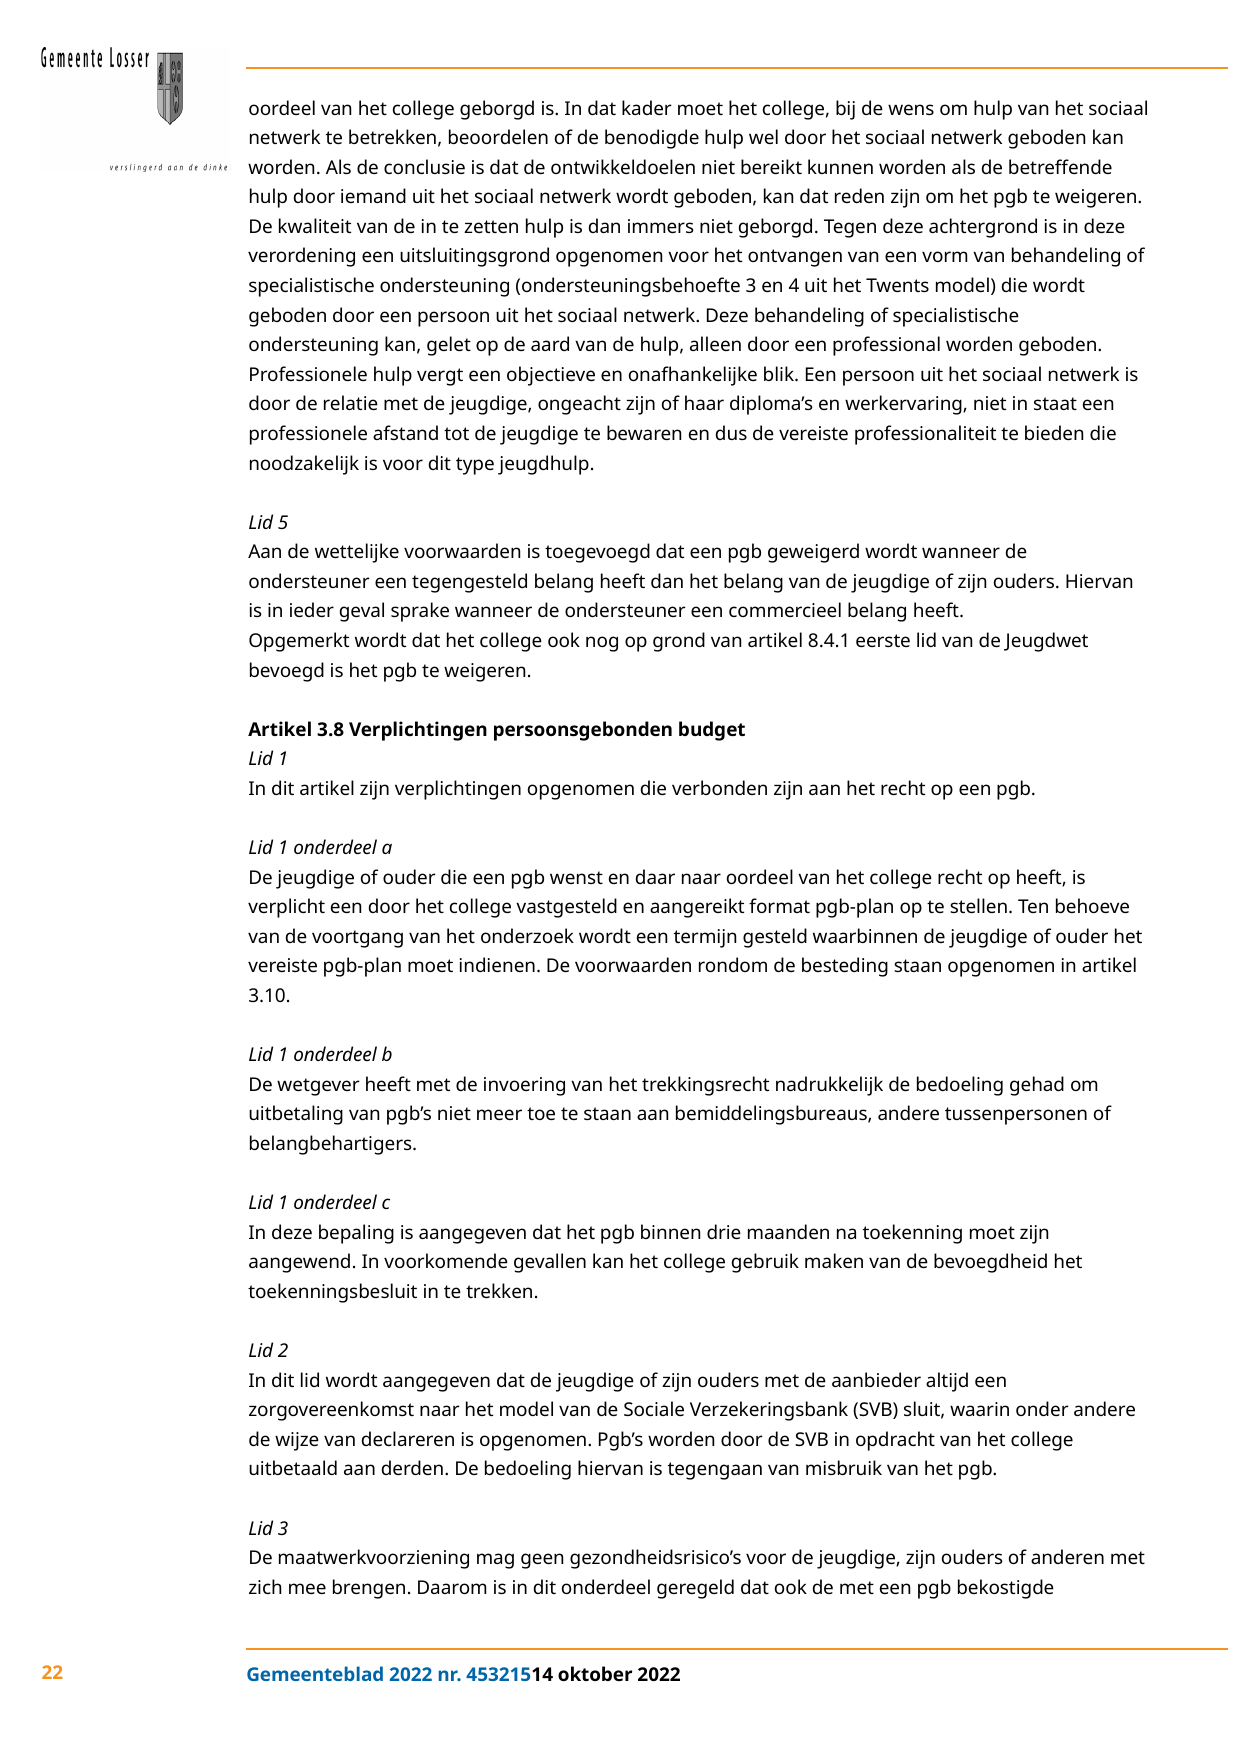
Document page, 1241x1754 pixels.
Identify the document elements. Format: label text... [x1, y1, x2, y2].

text Lid 2 [248, 1337, 1152, 1363]
text Lid 1 onderdeel c [248, 1189, 1152, 1215]
text De jeugdige of ouder die een pgb wenst en daar naar oordeel van het college recht op heeft, is verplicht een door het college vastgesteld en aangereikt format pgb-plan op te stellen. Ten behoeve van de voortgang van het onderzoek wordt een termijn gesteld waarbinnen de jeugdige of ouder het vereiste pgb-plan moet indienen. De voorwaarden rondom de besteding staan opgenomen in artikel 3.10. [248, 864, 1152, 1008]
text Artikel 3.8 Verplichtingen persoonsgebonden budget [248, 716, 1152, 742]
text Lid 1 onderdeel b [248, 1041, 1152, 1067]
text De maatwerkvoorziening mag geen gezondheidsrisico’s voor de jeugdige, zijn ouders of anderen met zich mee brengen. Daarom is in dit onderdeel geregeld dat ook de met een pgb bekostigde [248, 1544, 1152, 1600]
text oordeel van het college geborgd is. In dat kader moet het college, bij de wens om hulp van het sociaal netwerk te betrekken, beoordelen of de benodigde hulp wel door het sociaal netwerk geboden kan worden. Als de conclusie is dat de ontwikkeldoelen niet bereikt kunnen worden als de betreffende hulp door iemand uit het sociaal netwerk wordt geboden, kan dat reden zijn om het pgb te weigeren. De kwaliteit van de in te zetten hulp is dan immers niet geborgd. Tegen deze achtergrond is in deze verordening een uitsluitingsgrond opgenomen voor het ontvangen van een vorm van behandeling of specialistische ondersteuning (ondersteuningsbehoefte 3 en 4 uit het Twents model) die wordt geboden door een persoon uit het sociaal netwerk. Deze behandeling of specialistische ondersteuning kan, gelet op de aard van de hulp, alleen door een professional worden geboden. Professionele hulp vergt een objectieve en onafhankelijke blik. Een persoon uit het sociaal netwerk is door de relatie met de jeugdige, ongeacht zijn of haar diploma’s en werkervaring, niet in staat een professionele afstand tot de jeugdige te bewaren en dus de vereiste professionaliteit te bieden die noodzakelijk is voor dit type jeugdhulp. [248, 95, 1152, 476]
text Lid 3 [248, 1515, 1152, 1541]
text In deze bepaling is aangegeven dat het pgb binnen drie maanden na toekenning moet zijn aangewend. In voorkomende gevallen kan het college gebruik maken van de bevoegdheid het toekenningsbesluit in te trekken. [248, 1219, 1152, 1304]
text Lid 1 onderdeel a [248, 834, 1152, 860]
picture [41, 47, 231, 172]
text Aan de wettelijke voorwaarden is toegevoegd dat een pgb geweigerd wordt wanneer de ondersteuner een tegengesteld belang heeft dan het belang van de jeugdige of zijn ouders. Hiervan is in ieder geval sprake wanneer de ondersteuner een commercieel belang heeft. [248, 538, 1152, 623]
text In dit lid wordt aangegeven dat de jeugdige of zijn ouders met de aanbieder altijd een zorgovereenkomst naar het model van de Sociale Verzekeringsbank (SVB) sluit, waarin onder andere de wijze van declareren is opgenomen. Pgb’s worden door de SVB in opdracht van het college uitbetaald aan derden. De bedoeling hiervan is tegengaan van misbruik van het pgb. [248, 1367, 1152, 1481]
text In dit artikel zijn verplichtingen opgenomen die verbonden zijn aan het recht op een pgb. [248, 775, 1152, 801]
text Opgemerkt wordt dat het college ook nog op grond van artikel 8.4.1 eerste lid van de Jeugdwet bevoegd is het pgb te weigeren. [248, 627, 1152, 683]
text Lid 5 [248, 509, 1152, 535]
text Lid 1 [248, 746, 1152, 771]
text De wetgever heeft met de invoering van het trekkingsrecht nadrukkelijk de bedoeling gehad om uitbetaling van pgb’s niet meer toe te staan aan bemiddelingsbureaus, andere tussenpersonen of belangbehartigers. [248, 1071, 1152, 1156]
